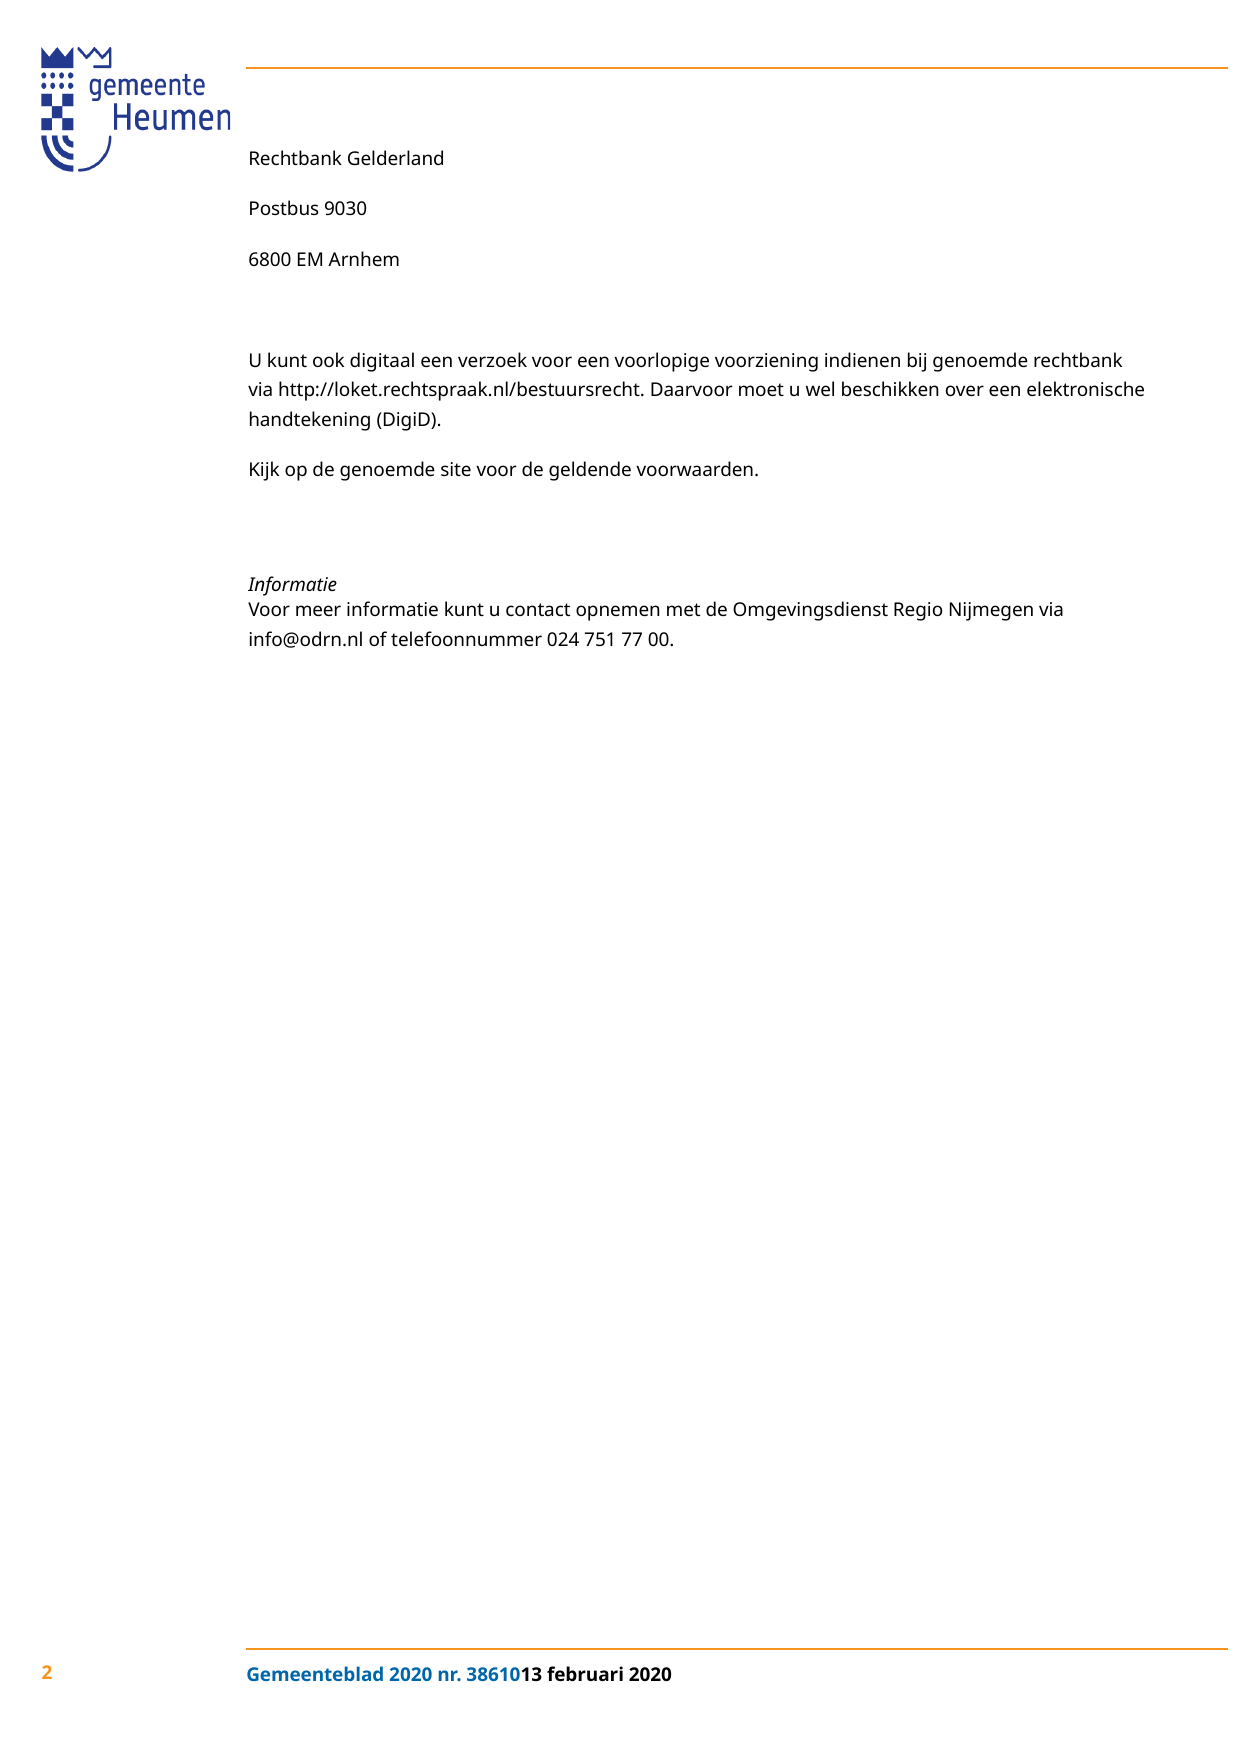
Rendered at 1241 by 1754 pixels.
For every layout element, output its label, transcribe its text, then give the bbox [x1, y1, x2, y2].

text Kijk op de genoemde site voor de geldende voorwaarden. [248, 456, 1152, 482]
picture [41, 47, 231, 172]
text Rechtbank Gelderland [248, 145, 1152, 171]
text Postbus 9030 [248, 196, 1152, 221]
text Informatie [248, 571, 1152, 597]
text Voor meer informatie kunt u contact opnemen met de Omgevingsdienst Regio Nijmegen via info@odrn.nl of telefoonnummer 024 751 77 00. [248, 597, 1152, 652]
text U kunt ook digitaal een verzoek voor een voorlopige voorziening indienen bij genoemde rechtbank via http://loket.rechtspraak.nl/bestuursrecht. Daarvoor moet u wel beschikken over een elektronische handtekening (DigiD). [248, 347, 1152, 432]
text 6800 EM Arnhem [248, 246, 1152, 272]
